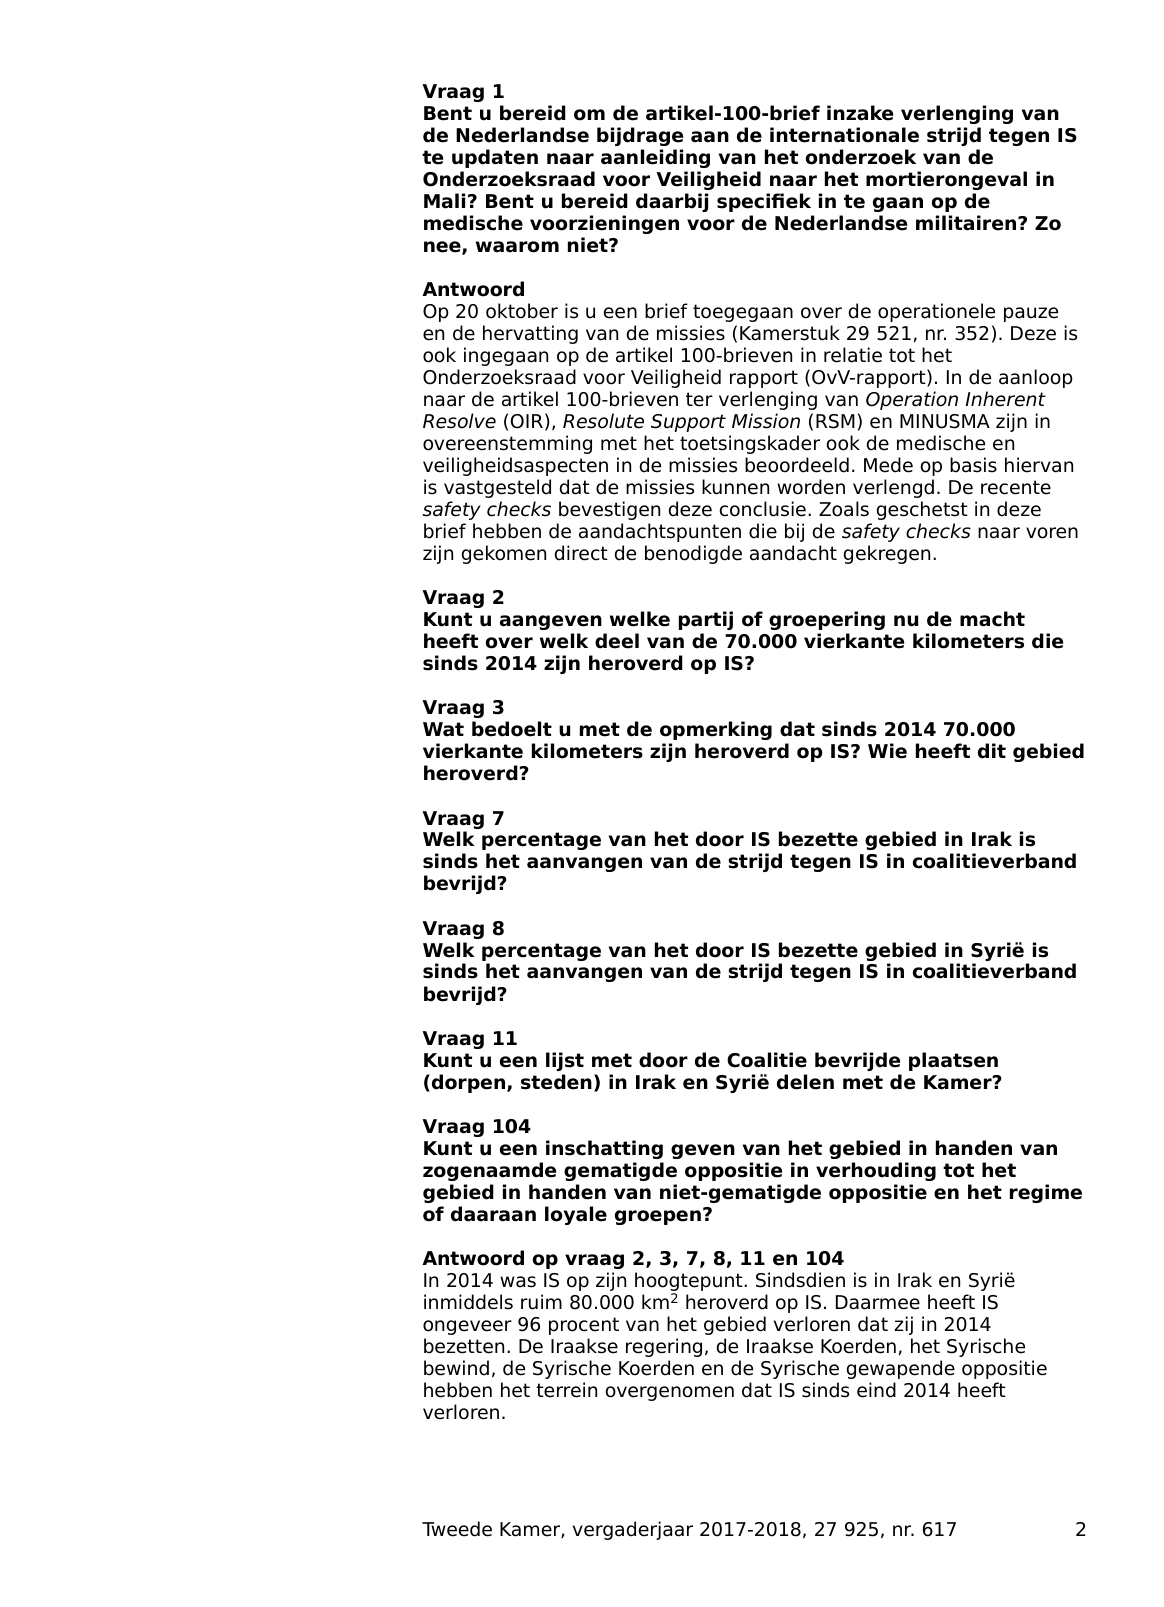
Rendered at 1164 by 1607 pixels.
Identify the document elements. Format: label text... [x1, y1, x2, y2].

text Op 20 oktober is u een brief toegegaan over de operationele pauze en de hervatting van de missies (Kamerstuk 29 521, nr. 352). Deze is ook ingegaan op de artikel 100-brieven in relatie tot het Onderzoeksraad voor Veiligheid rapport (OvV-rapport). In de aanloop naar de artikel 100-brieven ter verlenging van Operation Inherent Resolve (OIR), Resolute Support Mission (RSM) en MINUSMA zijn in overeenstemming met het toetsingskader ook de medische en veiligheidsaspecten in de missies beoordeeld. Mede op basis hiervan is vastgesteld dat de missies kunnen worden verlengd. De recente safety checks bevestigen deze conclusie. Zoals geschetst in deze brief hebben de aandachtspunten die bij de safety checks naar voren zijn gekomen direct de benodigde aandacht gekregen. [422, 301, 1087, 565]
text Kunt u een inschatting geven van het gebied in handen van zogenaamde gematigde oppositie in verhouding tot het gebied in handen van niet-gematigde oppositie en het regime of daaraan loyale groepen? [422, 1138, 1087, 1226]
text Antwoord [422, 279, 1087, 301]
text Bent u bereid om de artikel-100-brief inzake verlenging van de Nederlandse bijdrage aan de internationale strijd tegen IS te updaten naar aanleiding van het onderzoek van de Onderzoeksraad voor Veiligheid naar het mortierongeval in Mali? Bent u bereid daarbij specifiek in te gaan op de medische voorzieningen voor de Nederlandse militairen? Zo nee, waarom niet? [422, 103, 1087, 257]
text Vraag 2 [422, 587, 1087, 609]
text Antwoord op vraag 2, 3, 7, 8, 11 en 104 [422, 1248, 1087, 1270]
text Kunt u aangeven welke partij of groepering nu de macht heeft over welk deel van de 70.000 vierkante kilometers die sinds 2014 zijn heroverd op IS? [422, 609, 1087, 675]
text Vraag 104 [422, 1116, 1087, 1138]
text Vraag 3 [422, 697, 1087, 719]
text Kunt u een lijst met door de Coalitie bevrijde plaatsen (dorpen, steden) in Irak en Syrië delen met de Kamer? [422, 1049, 1087, 1093]
text In 2014 was IS op zijn hoogtepunt. Sindsdien is in Irak en Syrië inmiddels ruim 80.000 km2 heroverd op IS. Daarmee heeft IS ongeveer 96 procent van het gebied verloren dat zij in 2014 bezetten. De Iraakse regering, de Iraakse Koerden, het Syrische bewind, de Syrische Koerden en de Syrische gewapende oppositie hebben het terrein overgenomen dat IS sinds eind 2014 heeft verloren. [422, 1270, 1087, 1424]
text Vraag 8 [422, 917, 1087, 939]
text Welk percentage van het door IS bezette gebied in Irak is sinds het aanvangen van de strijd tegen IS in coalitieverband bevrijd? [422, 829, 1087, 895]
text Vraag 1 [422, 81, 1087, 103]
text Wat bedoelt u met de opmerking dat sinds 2014 70.000 vierkante kilometers zijn heroverd op IS? Wie heeft dit gebied heroverd? [422, 719, 1087, 785]
text Vraag 11 [422, 1028, 1087, 1049]
text Vraag 7 [422, 807, 1087, 829]
text Welk percentage van het door IS bezette gebied in Syrië is sinds het aanvangen van de strijd tegen IS in coalitieverband bevrijd? [422, 939, 1087, 1005]
